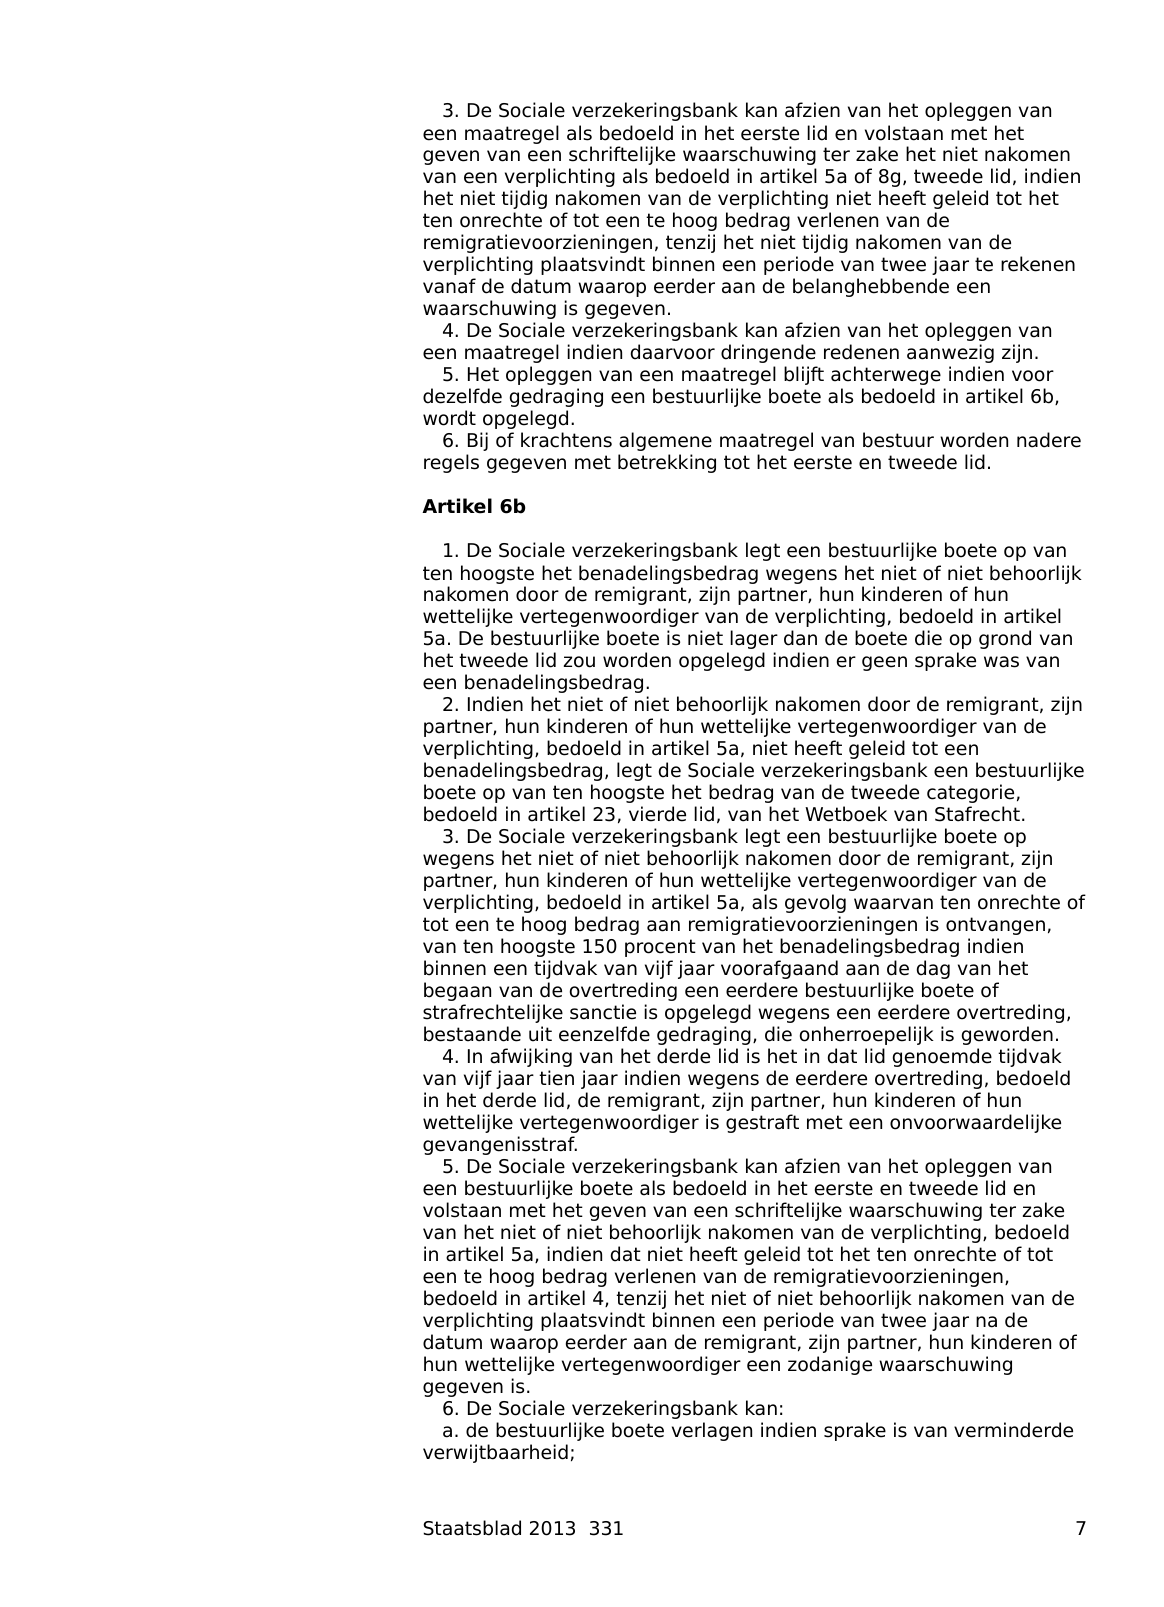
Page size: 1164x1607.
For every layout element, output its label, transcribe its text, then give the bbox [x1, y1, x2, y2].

text 4. In afwijking van het derde lid is het in dat lid genoemde tijdvak van vijf jaar tien jaar indien wegens de eerdere overtreding, bedoeld in het derde lid, de remigrant, zijn partner, hun kinderen of hun wettelijke vertegenwoordiger is gestraft met een onvoorwaardelijke gevangenisstraf. [422, 1046, 1087, 1156]
text a. de bestuurlijke boete verlagen indien sprake is van verminderde verwijtbaarheid; [422, 1419, 1087, 1463]
text 5. De Sociale verzekeringsbank kan afzien van het opleggen van een bestuurlijke boete als bedoeld in het eerste en tweede lid en volstaan met het geven van een schriftelijke waarschuwing ter zake van het niet of niet behoorlijk nakomen van de verplichting, bedoeld in artikel 5a, indien dat niet heeft geleid tot het ten onrechte of tot een te hoog bedrag verlenen van de remigratievoorzieningen, bedoeld in artikel 4, tenzij het niet of niet behoorlijk nakomen van de verplichting plaatsvindt binnen een periode van twee jaar na de datum waarop eerder aan de remigrant, zijn partner, hun kinderen of hun wettelijke vertegenwoordiger een zodanige waarschuwing gegeven is. [422, 1156, 1087, 1398]
text 2. Indien het niet of niet behoorlijk nakomen door de remigrant, zijn partner, hun kinderen of hun wettelijke vertegenwoordiger van de verplichting, bedoeld in artikel 5a, niet heeft geleid tot een benadelingsbedrag, legt de Sociale verzekeringsbank een bestuurlijke boete op van ten hoogste het bedrag van de tweede categorie, bedoeld in artikel 23, vierde lid, van het Wetboek van Stafrecht. [422, 694, 1087, 826]
text 4. De Sociale verzekeringsbank kan afzien van het opleggen van een maatregel indien daarvoor dringende redenen aanwezig zijn. [422, 320, 1087, 364]
text 6. De Sociale verzekeringsbank kan: [422, 1398, 1087, 1419]
subtitle Artikel 6b [422, 496, 1087, 518]
text 6. Bij of krachtens algemene maatregel van bestuur worden nadere regels gegeven met betrekking tot het eerste en tweede lid. [422, 430, 1087, 474]
text 5. Het opleggen van een maatregel blijft achterwege indien voor dezelfde gedraging een bestuurlijke boete als bedoeld in artikel 6b, wordt opgelegd. [422, 364, 1087, 430]
text 1. De Sociale verzekeringsbank legt een bestuurlijke boete op van ten hoogste het benadelingsbedrag wegens het niet of niet behoorlijk nakomen door de remigrant, zijn partner, hun kinderen of hun wettelijke vertegenwoordiger van de verplichting, bedoeld in artikel 5a. De bestuurlijke boete is niet lager dan de boete die op grond van het tweede lid zou worden opgelegd indien er geen sprake was van een benadelingsbedrag. [422, 540, 1087, 694]
text 3. De Sociale verzekeringsbank legt een bestuurlijke boete op wegens het niet of niet behoorlijk nakomen door de remigrant, zijn partner, hun kinderen of hun wettelijke vertegenwoordiger van de verplichting, bedoeld in artikel 5a, als gevolg waarvan ten onrechte of tot een te hoog bedrag aan remigratievoorzieningen is ontvangen, van ten hoogste 150 procent van het benadelingsbedrag indien binnen een tijdvak van vijf jaar voorafgaand aan de dag van het begaan van de overtreding een eerdere bestuurlijke boete of strafrechtelijke sanctie is opgelegd wegens een eerdere overtreding, bestaande uit eenzelfde gedraging, die onherroepelijk is geworden. [422, 826, 1087, 1046]
text 3. De Sociale verzekeringsbank kan afzien van het opleggen van een maatregel als bedoeld in het eerste lid en volstaan met het geven van een schriftelijke waarschuwing ter zake het niet nakomen van een verplichting als bedoeld in artikel 5a of 8g, tweede lid, indien het niet tijdig nakomen van de verplichting niet heeft geleid tot het ten onrechte of tot een te hoog bedrag verlenen van de remigratievoorzieningen, tenzij het niet tijdig nakomen van de verplichting plaatsvindt binnen een periode van twee jaar te rekenen vanaf de datum waarop eerder aan de belanghebbende een waarschuwing is gegeven. [422, 100, 1087, 320]
